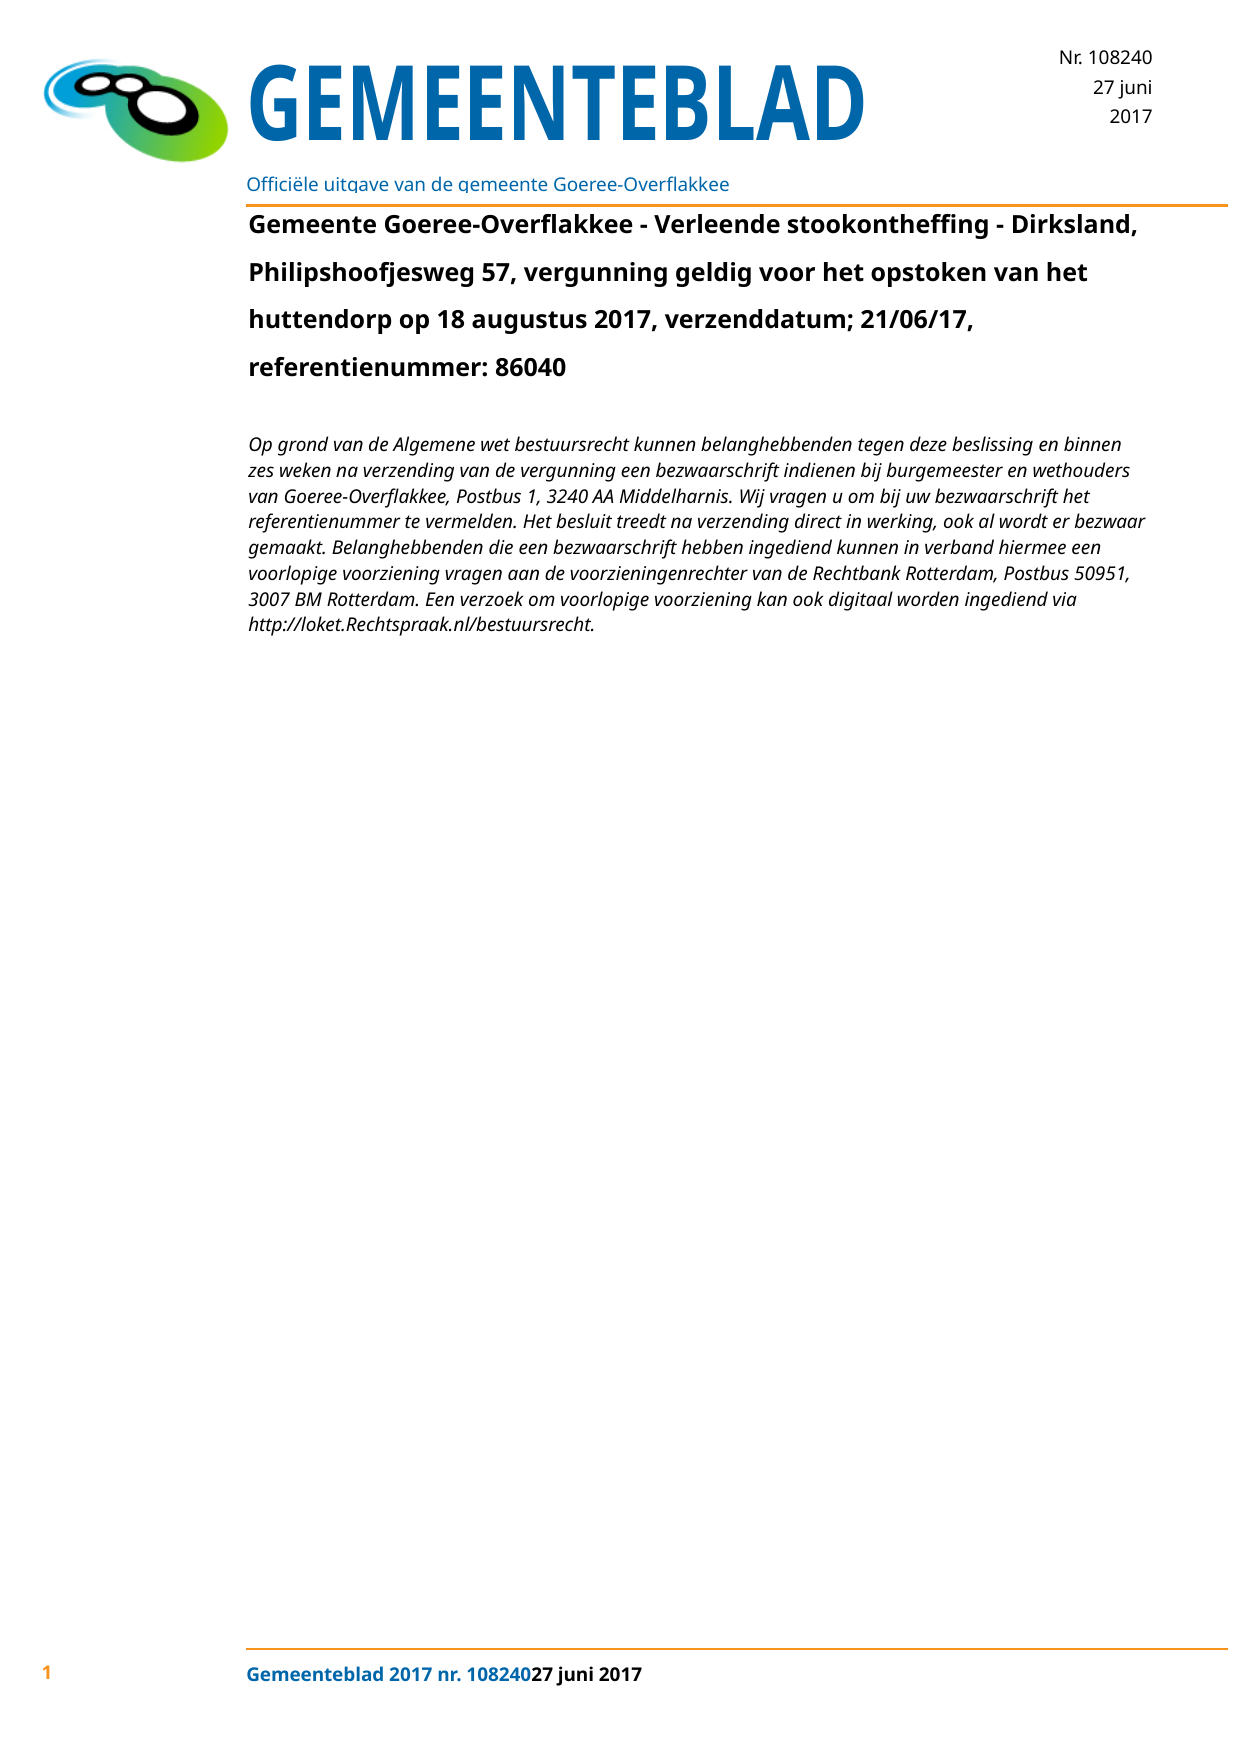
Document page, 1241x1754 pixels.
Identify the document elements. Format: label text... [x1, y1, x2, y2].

picture [41, 47, 231, 172]
text Op grond van de Algemene wet bestuursrecht kunnen belanghebbenden tegen deze beslissing en binnen zes weken na verzending van de vergunning een bezwaarschrift indienen bij burgemeester en wethouders van Goeree-Overflakkee, Postbus 1, 3240 AA Middelharnis. Wij vragen u om bij uw bezwaarschrift het referentienummer te vermelden. Het besluit treedt na verzending direct in werking, ook al wordt er bezwaar gemaakt. Belanghebbenden die een bezwaarschrift hebben ingediend kunnen in verband hiermee een voorlopige voorziening vragen aan de voorzieningenrechter van de Rechtbank Rotterdam, Postbus 50951, 3007 BM Rotterdam. Een verzoek om voorlopige voorziening kan ook digitaal worden ingediend via http://loket.Rechtspraak.nl/bestuursrecht. [248, 431, 1152, 637]
text Gemeente Goeree-Overflakkee - Verleende stookontheffing - Dirksland, Philipshoofjesweg 57, vergunning geldig voor het opstoken van het huttendorp op 18 augustus 2017, verzenddatum; 21/06/17, referentienummer: 86040 [248, 207, 1152, 384]
